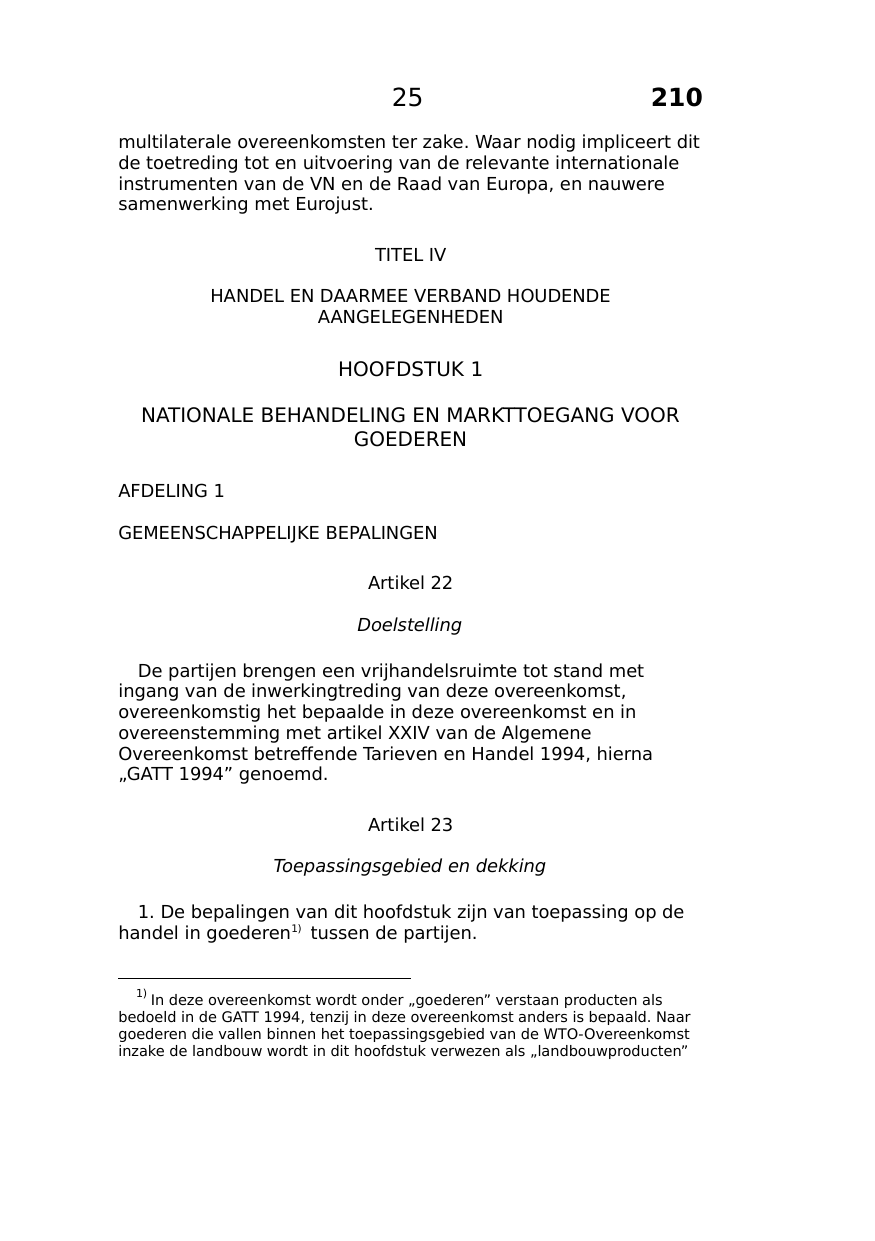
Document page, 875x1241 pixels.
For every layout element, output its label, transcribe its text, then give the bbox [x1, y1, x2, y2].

subtitle HOOFDSTUK 1 NATIONALE BEHANDELING EN MARKTTOEGANG VOOR GOEDEREN [118, 358, 703, 451]
subtitle TITEL IV HANDEL EN DAARMEE VERBAND HOUDENDE AANGELEGENHEDEN [118, 245, 703, 328]
subtitle AFDELING 1 GEMEENSCHAPPELĲKE BEPALINGEN [118, 481, 703, 543]
subtitle Artikel 23 Toepassingsgebied en dekking [118, 815, 703, 877]
text multilaterale overeenkomsten ter zake. Waar nodig impliceert dit de toetreding tot en uitvoering van de relevante internationale instrumenten van de VN en de Raad van Europa, en nauwere samenwerking met Eurojust. [118, 132, 703, 215]
text De partijen brengen een vrijhandelsruimte tot stand met ingang van de inwerkingtreding van deze overeenkomst, overeenkomstig het bepaalde in deze overeenkomst en in overeenstemming met artikel XXIV van de Algemene Overeenkomst betreffende Tarieven en Handel 1994, hierna „GATT 1994” genoemd. [118, 660, 703, 785]
text 1. De bepalingen van dit hoofdstuk zijn van toepassing op de handel in goederen tussen de partijen. [118, 902, 703, 943]
subtitle Artikel 22 Doelstelling [118, 573, 703, 635]
text In deze overeenkomst wordt onder „goederen” verstaan producten als bedoeld in de GATT 1994, tenzij in deze overeenkomst anders is bepaald. Naar goederen die vallen binnen het toepassingsgebied van de WTO-Overeenkomst inzake de landbouw wordt in dit hoofdstuk verwezen als „landbouwproducten” [118, 987, 703, 1060]
